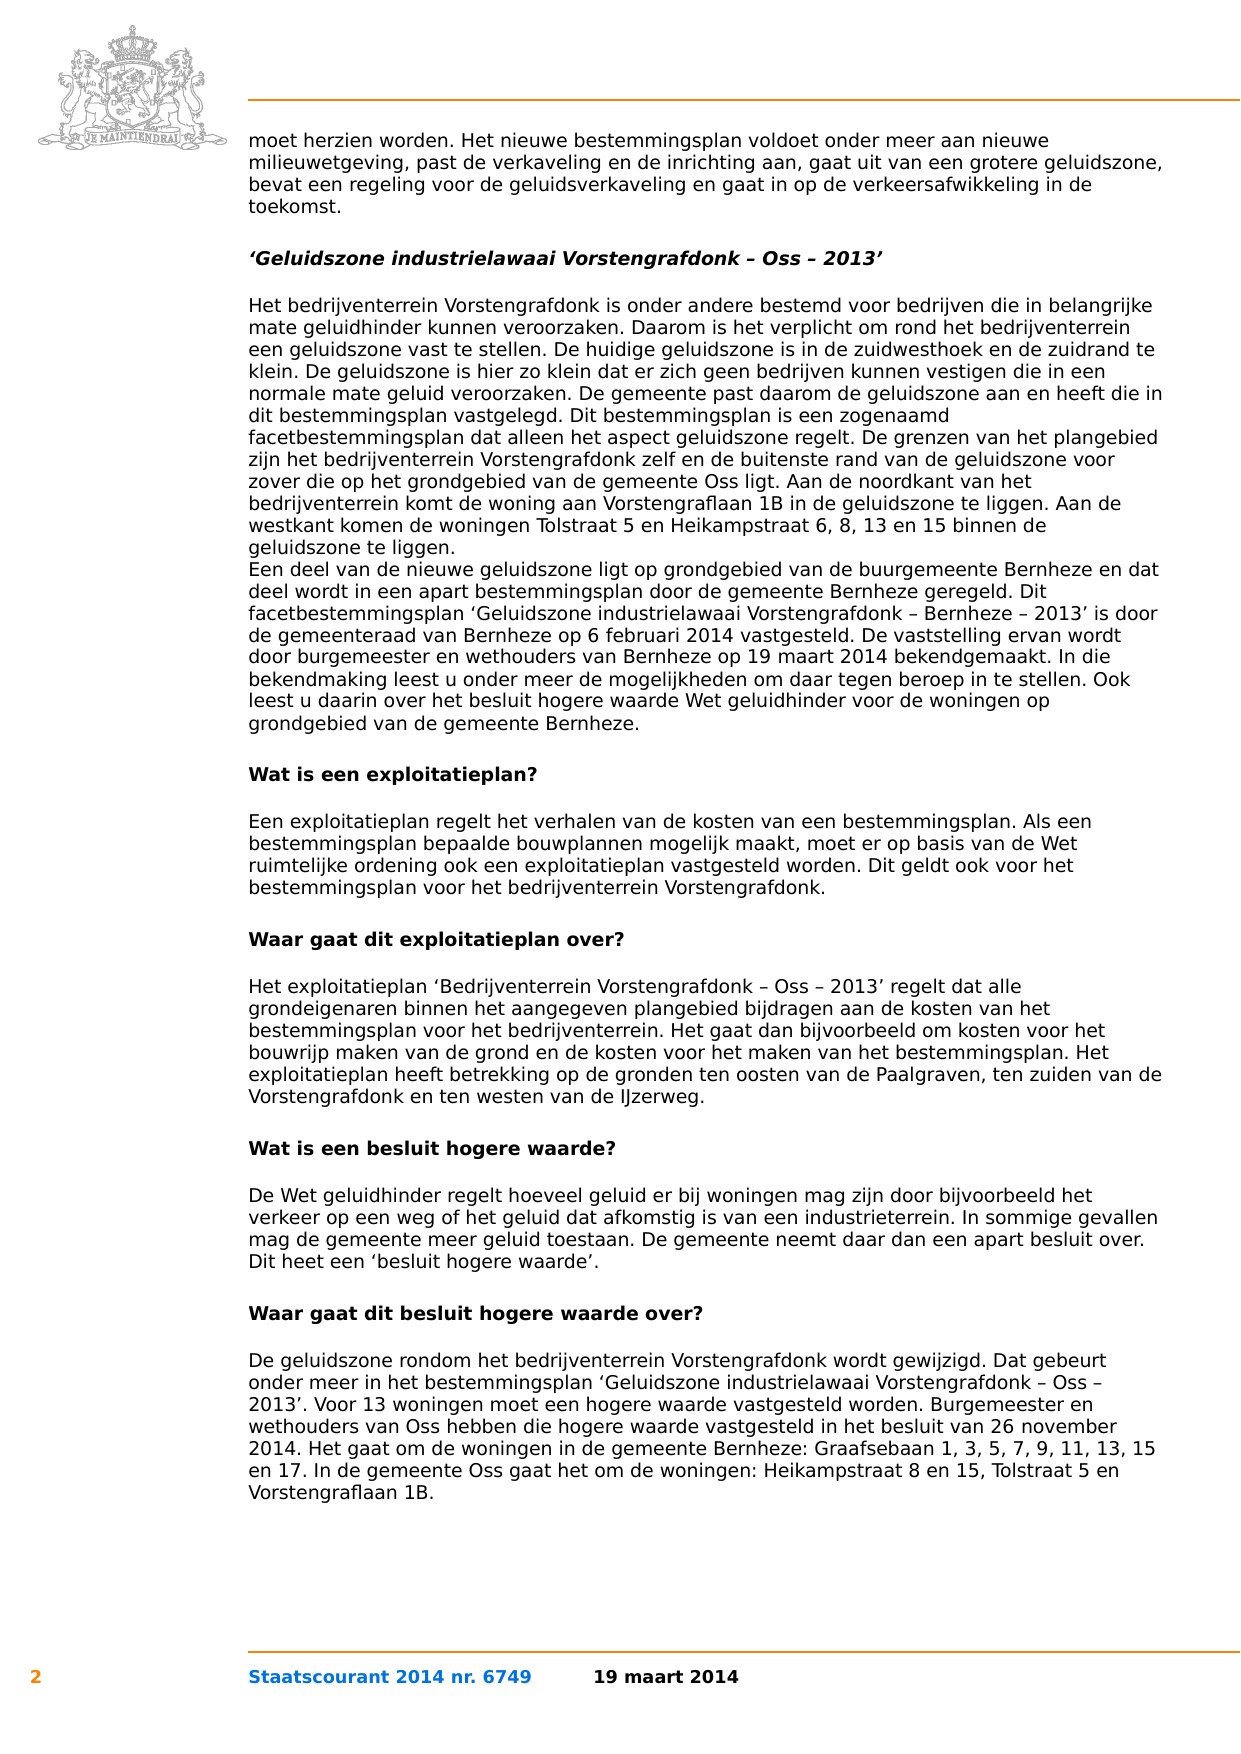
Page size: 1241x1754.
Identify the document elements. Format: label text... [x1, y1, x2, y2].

subtitle Waar gaat dit besluit hogere waarde over? [248, 1303, 1163, 1325]
text Het exploitatieplan ‘Bedrijventerrein Vorstengrafdonk – Oss – 2013’ regelt dat alle grondeigenaren binnen het aangegeven plangebied bijdragen aan de kosten van het bestemmingsplan voor het bedrijventerrein. Het gaat dan bijvoorbeeld om kosten voor het bouwrijp maken van de grond en de kosten voor het maken van het bestemmingsplan. Het exploitatieplan heeft betrekking op de gronden ten oosten van de Paalgraven, ten zuiden van de Vorstengrafdonk en ten westen van de IJzerweg. [248, 976, 1163, 1108]
picture [38, 25, 227, 150]
subtitle ‘Geluidszone industrielawaai Vorstengrafdonk – Oss – 2013’ [248, 248, 1163, 270]
text Het bedrijventerrein Vorstengrafdonk is onder andere bestemd voor bedrijven die in belangrijke mate geluidhinder kunnen veroorzaken. Daarom is het verplicht om rond het bedrijventerrein een geluidszone vast te stellen. De huidige geluidszone is in de zuidwesthoek en de zuidrand te klein. De geluidszone is hier zo klein dat er zich geen bedrijven kunnen vestigen die in een normale mate geluid veroorzaken. De gemeente past daarom de geluidszone aan en heeft die in dit bestemmingsplan vastgelegd. Dit bestemmingsplan is een zogenaamd facetbestemmingsplan dat alleen het aspect geluidszone regelt. De grenzen van het plangebied zijn het bedrijventerrein Vorstengrafdonk zelf en de buitenste rand van de geluidszone voor zover die op het grondgebied van de gemeente Oss ligt. Aan de noordkant van het bedrijventerrein komt de woning aan Vorstengraflaan 1B in de geluidszone te liggen. Aan de westkant komen de woningen Tolstraat 5 en Heikampstraat 6, 8, 13 en 15 binnen de geluidszone te liggen. [248, 295, 1163, 558]
text Een deel van de nieuwe geluidszone ligt op grondgebied van de buurgemeente Bernheze en dat deel wordt in een apart bestemmingsplan door de gemeente Bernheze geregeld. Dit facetbestemmingsplan ‘Geluidszone industrielawaai Vorstengrafdonk – Bernheze – 2013’ is door de gemeenteraad van Bernheze op 6 februari 2014 vastgesteld. De vaststelling ervan wordt door burgemeester en wethouders van Bernheze op 19 maart 2014 bekendgemaakt. In die bekendmaking leest u onder meer de mogelijkheden om daar tegen beroep in te stellen. Ook leest u daarin over het besluit hogere waarde Wet geluidhinder voor de woningen op grondgebied van de gemeente Bernheze. [248, 558, 1163, 734]
text De geluidszone rondom het bedrijventerrein Vorstengrafdonk wordt gewijzigd. Dat gebeurt onder meer in het bestemmingsplan ‘Geluidszone industrielawaai Vorstengrafdonk – Oss – 2013’. Voor 13 woningen moet een hogere waarde vastgesteld worden. Burgemeester en wethouders van Oss hebben die hogere waarde vastgesteld in het besluit van 26 november 2014. Het gaat om de woningen in de gemeente Bernheze: Graafsebaan 1, 3, 5, 7, 9, 11, 13, 15 en 17. In de gemeente Oss gaat het om de woningen: Heikampstraat 8 en 15, Tolstraat 5 en Vorstengraflaan 1B. [248, 1350, 1163, 1504]
subtitle Wat is een besluit hogere waarde? [248, 1138, 1163, 1160]
text De Wet geluidhinder regelt hoeveel geluid er bij woningen mag zijn door bijvoorbeeld het verkeer op een weg of het geluid dat afkomstig is van een industrieterrein. In sommige gevallen mag de gemeente meer geluid toestaan. De gemeente neemt daar dan een apart besluit over. Dit heet een ‘besluit hogere waarde’. [248, 1185, 1163, 1273]
text Een exploitatieplan regelt het verhalen van de kosten van een bestemmingsplan. Als een bestemmingsplan bepaalde bouwplannen mogelijk maakt, moet er op basis van de Wet ruimtelijke ordening ook een exploitatieplan vastgesteld worden. Dit geldt ook voor het bestemmingsplan voor het bedrijventerrein Vorstengrafdonk. [248, 811, 1163, 899]
subtitle Wat is een exploitatieplan? [248, 764, 1163, 786]
subtitle Waar gaat dit exploitatieplan over? [248, 929, 1163, 951]
text moet herzien worden. Het nieuwe bestemmingsplan voldoet onder meer aan nieuwe milieuwetgeving, past de verkaveling en de inrichting aan, gaat uit van een grotere geluidszone, bevat een regeling voor de geluidsverkaveling en gaat in op de verkeersafwikkeling in de toekomst. [248, 130, 1163, 218]
